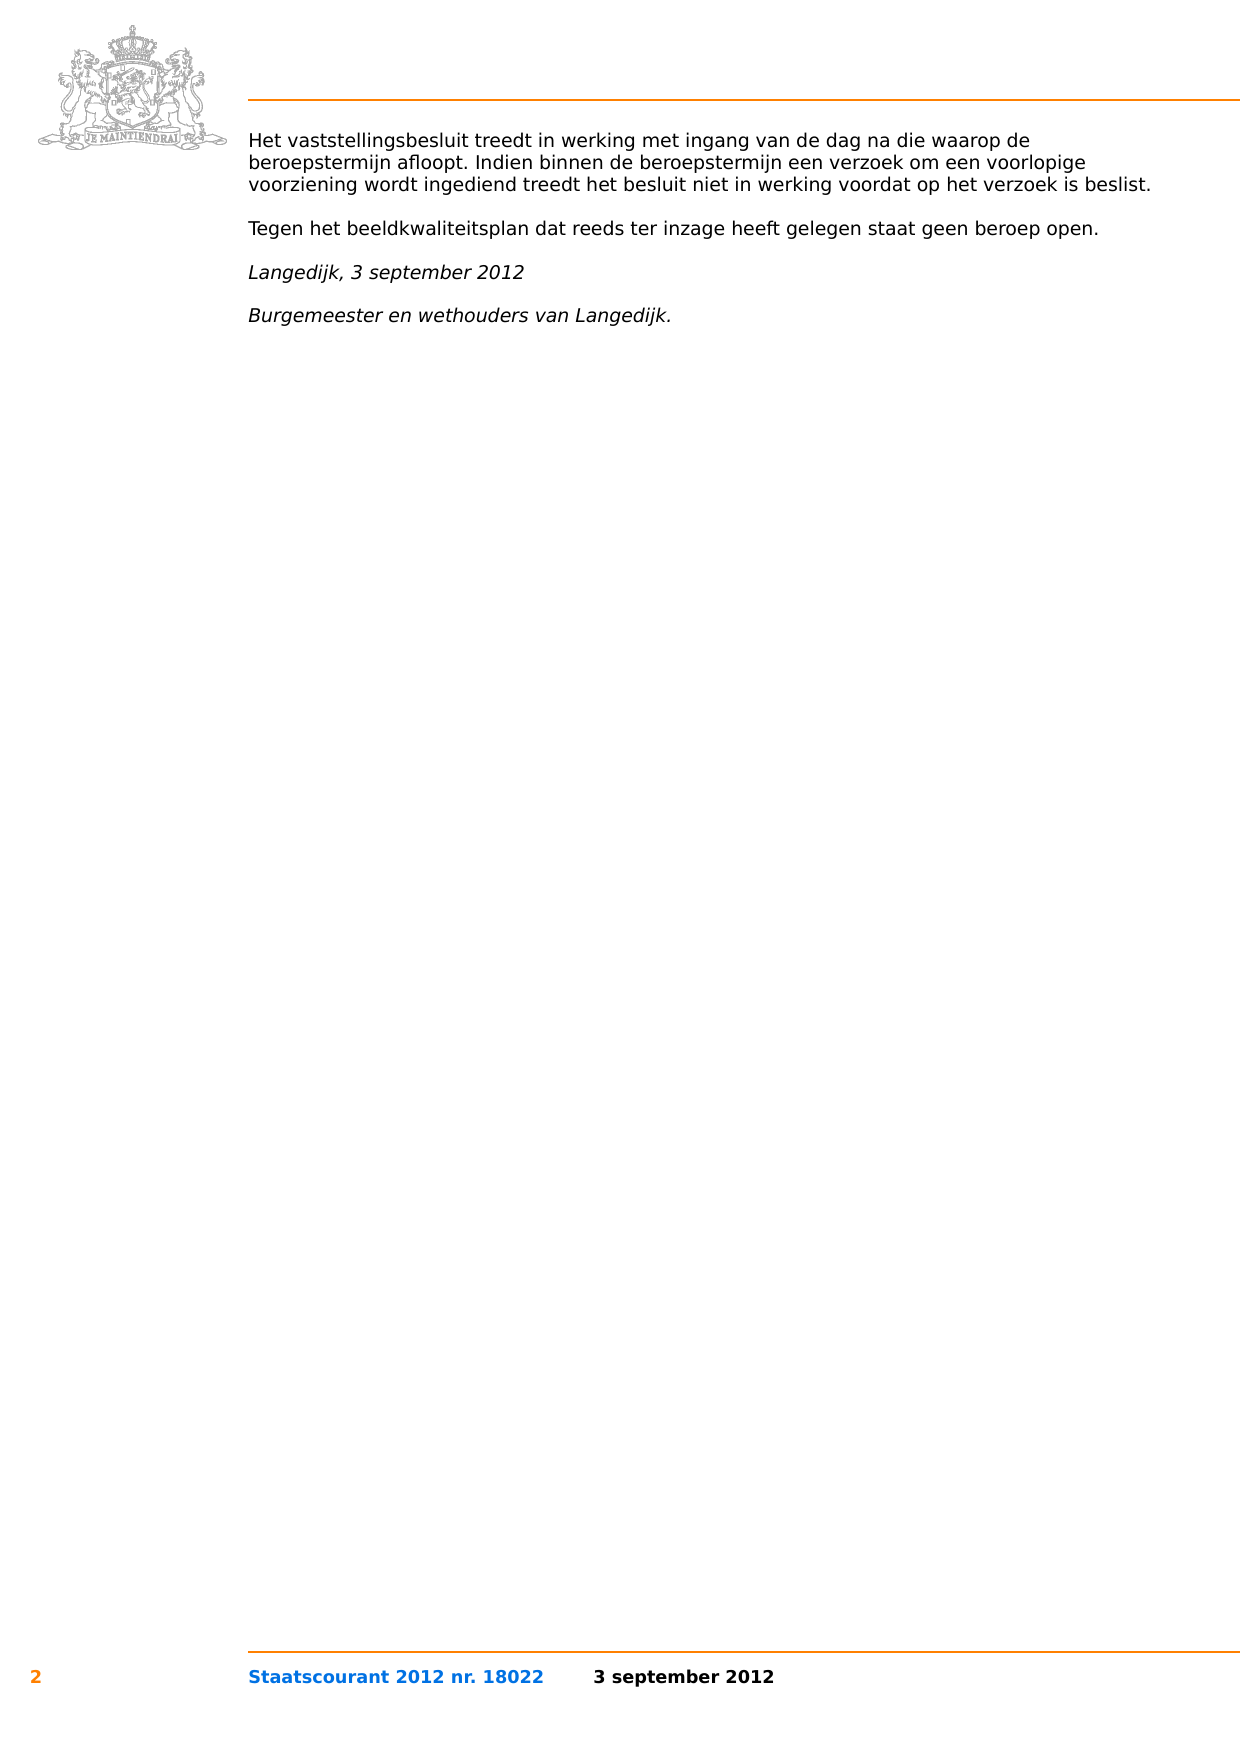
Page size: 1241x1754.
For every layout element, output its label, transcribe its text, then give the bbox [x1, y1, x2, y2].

text Langedijk, 3 september 2012 [248, 262, 1163, 283]
text Burgemeester en wethouders van Langedijk. [248, 305, 1163, 327]
text Het vaststellingsbesluit treedt in werking met ingang van de dag na die waarop de beroepstermijn afloopt. Indien binnen de beroepstermijn een verzoek om een voorlopige voorziening wordt ingediend treedt het besluit niet in werking voordat op het verzoek is beslist. [248, 130, 1163, 196]
picture [38, 25, 227, 150]
text Tegen het beeldkwaliteitsplan dat reeds ter inzage heeft gelegen staat geen beroep open. [248, 218, 1163, 240]
